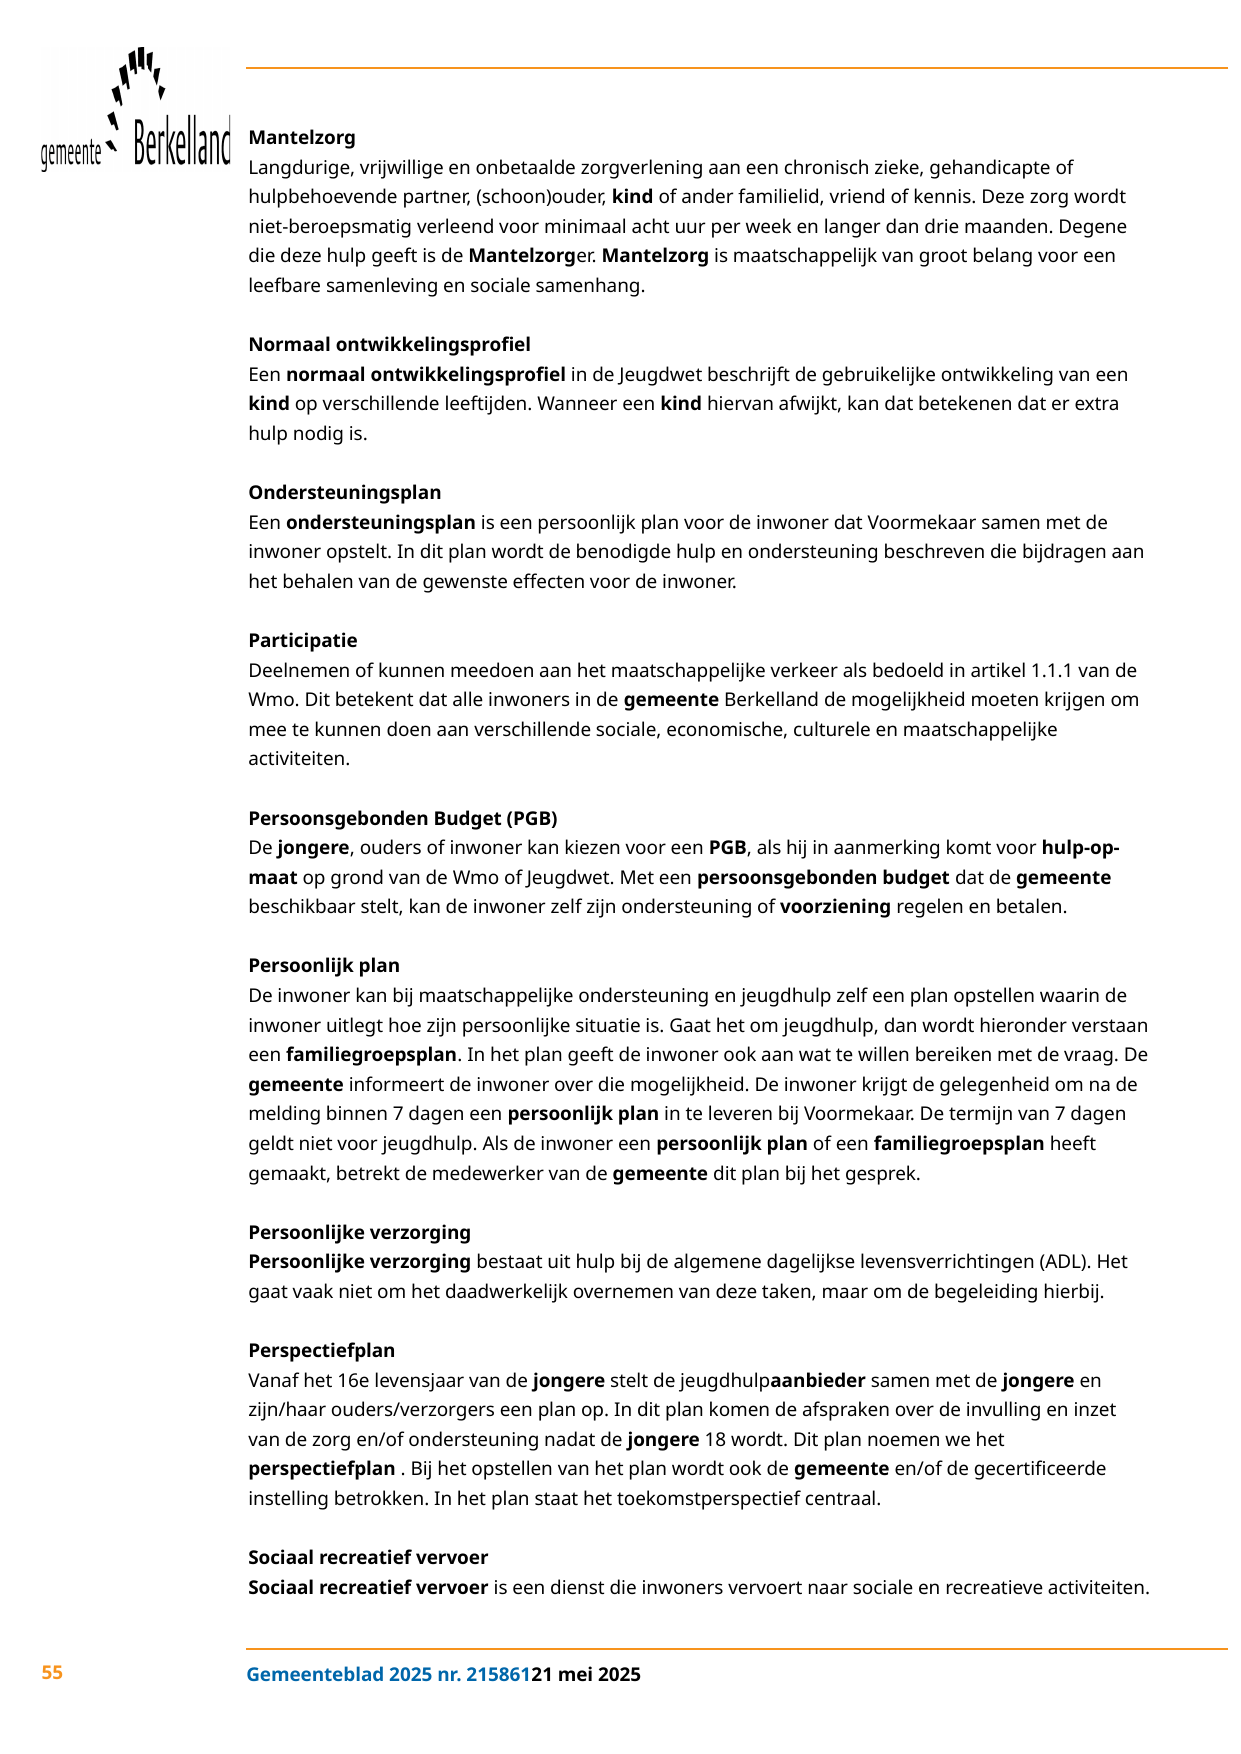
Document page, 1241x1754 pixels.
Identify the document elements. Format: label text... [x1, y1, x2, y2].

text Persoonlijk plan [248, 953, 1152, 978]
text Een normaal ontwikkelingsprofiel in de Jeugdwet beschrijft de gebruikelijke ontwikkeling van een kind op verschillende leeftijden. Wanneer een kind hiervan afwijkt, kan dat betekenen dat er extra hulp nodig is. [248, 361, 1152, 446]
text Persoonsgebonden Budget (PGB) [248, 805, 1152, 831]
text Langdurige, vrijwillige en onbetaalde zorgverlening aan een chronisch zieke, gehandicapte of hulpbehoevende partner, (schoon)ouder, kind of ander familielid, vriend of kennis. Deze zorg wordt niet-beroepsmatig verleend voor minimaal acht uur per week en langer dan drie maanden. Degene die deze hulp geeft is de Mantelzorger. Mantelzorg is maatschappelijk van groot belang voor een leefbare samenleving en sociale samenhang. [248, 154, 1152, 298]
text Participatie [248, 627, 1152, 653]
text De jongere, ouders of inwoner kan kiezen voor een PGB, als hij in aanmerking komt voor hulp-op-maat op grond van de Wmo of Jeugdwet. Met een persoonsgebonden budget dat de gemeente beschikbaar stelt, kan de inwoner zelf zijn ondersteuning of voorziening regelen en betalen. [248, 834, 1152, 919]
text Mantelzorg [248, 124, 1152, 150]
text Ondersteuningsplan [248, 479, 1152, 505]
text Persoonlijke verzorging bestaat uit hulp bij de algemene dagelijkse levensverrichtingen (ADL). Het gaat vaak niet om het daadwerkelijk overnemen van deze taken, maar om de begeleiding hierbij. [248, 1248, 1152, 1304]
picture [41, 47, 231, 172]
text Sociaal recreatief vervoer is een dienst die inwoners vervoert naar sociale en recreatieve activiteiten. [248, 1574, 1152, 1600]
text Sociaal recreatief vervoer [248, 1544, 1152, 1570]
text Perspectiefplan [248, 1337, 1152, 1363]
text De inwoner kan bij maatschappelijke ondersteuning en jeugdhulp zelf een plan opstellen waarin de inwoner uitlegt hoe zijn persoonlijke situatie is. Gaat het om jeugdhulp, dan wordt hieronder verstaan een familiegroepsplan. In het plan geeft de inwoner ook aan wat te willen bereiken met de vraag. De gemeente informeert de inwoner over die mogelijkheid. De inwoner krijgt de gelegenheid om na de melding binnen 7 dagen een persoonlijk plan in te leveren bij Voormekaar. De termijn van 7 dagen geldt niet voor jeugdhulp. Als de inwoner een persoonlijk plan of een familiegroepsplan heeft gemaakt, betrekt de medewerker van de gemeente dit plan bij het gesprek. [248, 982, 1152, 1186]
text Deelnemen of kunnen meedoen aan het maatschappelijke verkeer als bedoeld in artikel 1.1.1 van de Wmo. Dit betekent dat alle inwoners in de gemeente Berkelland de mogelijkheid moeten krijgen om mee te kunnen doen aan verschillende sociale, economische, culturele en maatschappelijke activiteiten. [248, 657, 1152, 771]
text Vanaf het 16e levensjaar van de jongere stelt de jeugdhulpaanbieder samen met de jongere en zijn/haar ouders/verzorgers een plan op. In dit plan komen de afspraken over de invulling en inzet van de zorg en/of ondersteuning nadat de jongere 18 wordt. Dit plan noemen we het perspectiefplan . Bij het opstellen van het plan wordt ook de gemeente en/of de gecertificeerde instelling betrokken. In het plan staat het toekomstperspectief centraal. [248, 1367, 1152, 1511]
text Normaal ontwikkelingsprofiel [248, 331, 1152, 357]
text Een ondersteuningsplan is een persoonlijk plan voor de inwoner dat Voormekaar samen met de inwoner opstelt. In dit plan wordt de benodigde hulp en ondersteuning beschreven die bijdragen aan het behalen van de gewenste effecten voor de inwoner. [248, 509, 1152, 594]
text Persoonlijke verzorging [248, 1219, 1152, 1245]
